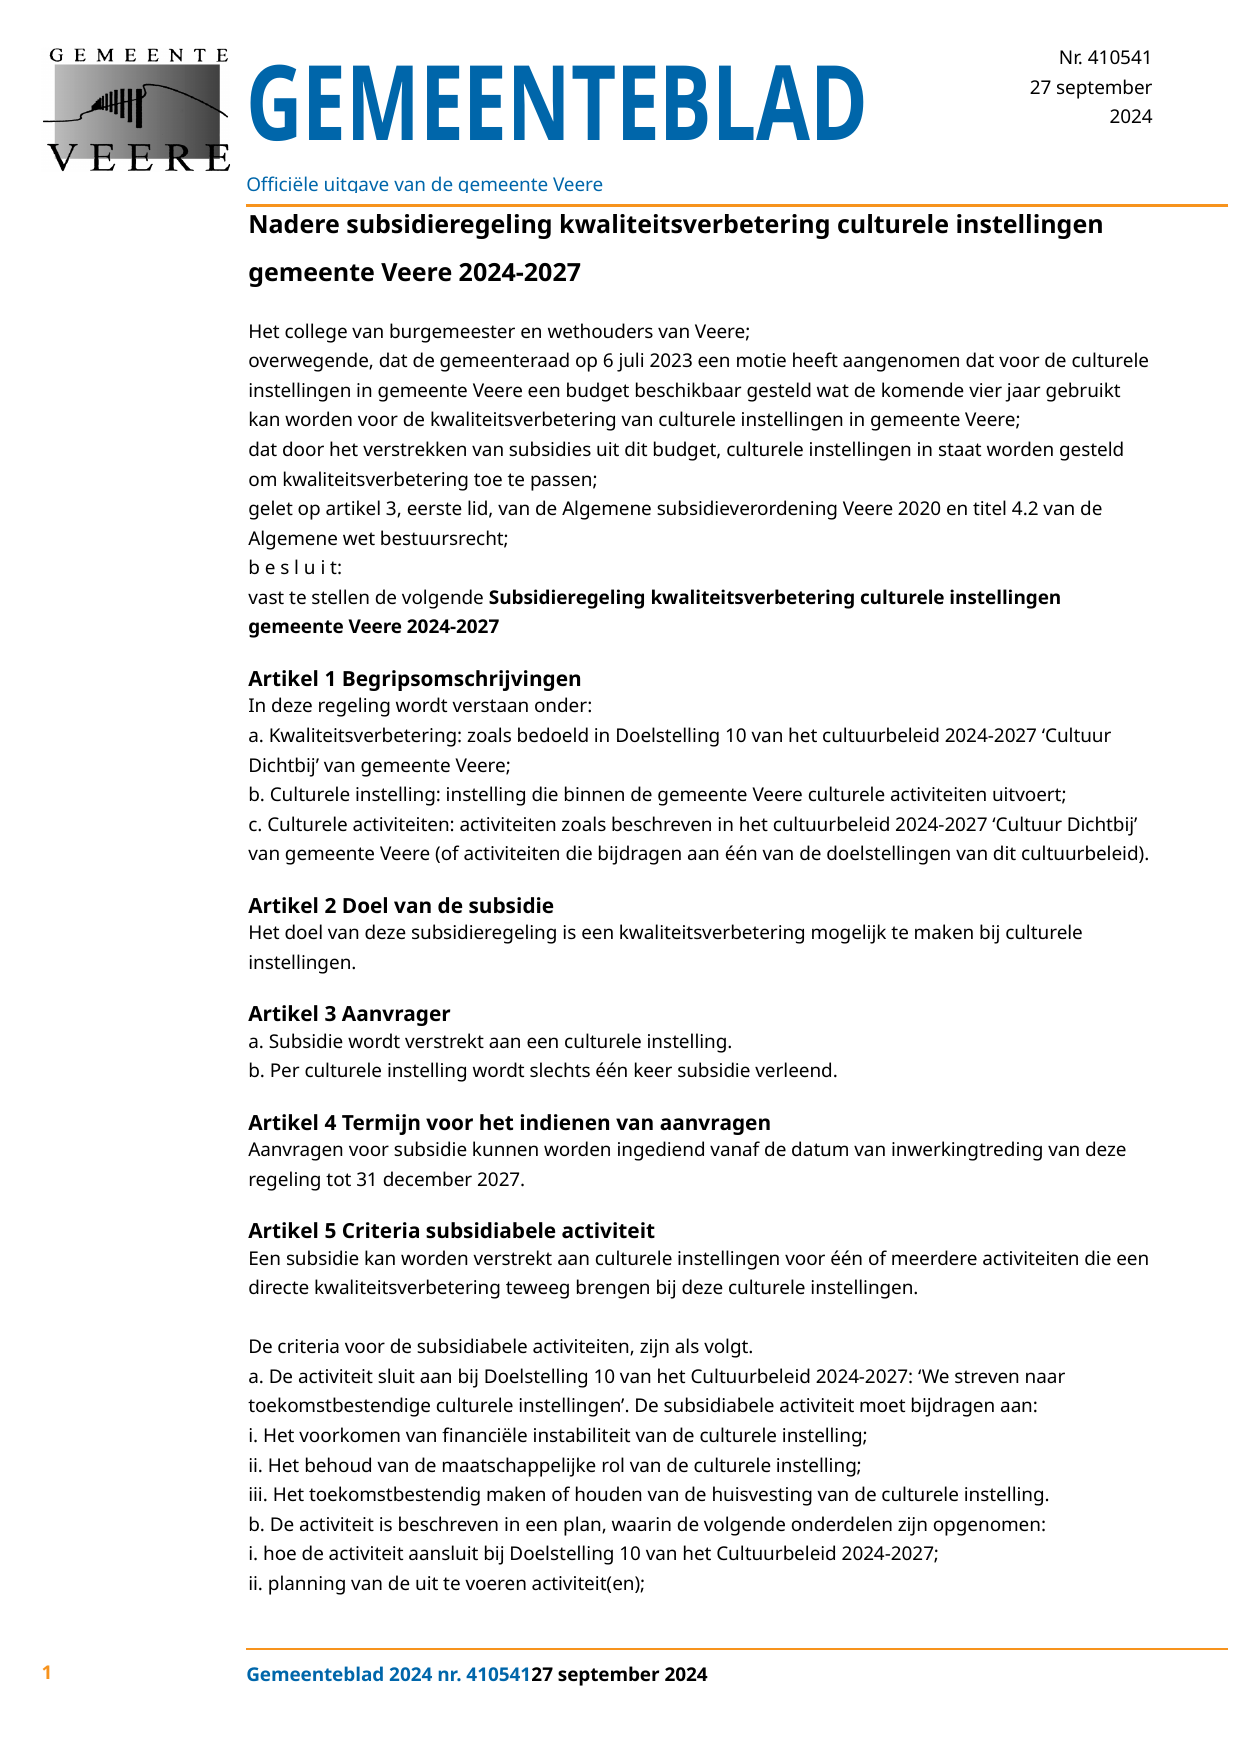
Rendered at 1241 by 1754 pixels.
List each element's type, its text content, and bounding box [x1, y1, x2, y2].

text a. Subsidie wordt verstrekt aan een culturele instelling. [248, 1028, 1152, 1053]
text In deze regeling wordt verstaan onder: [248, 693, 1152, 718]
text overwegende, dat de gemeenteraad op 6 juli 2023 een motie heeft aangenomen dat voor de culturele instellingen in gemeente Veere een budget beschikbaar gesteld wat de komende vier jaar gebruikt kan worden voor de kwaliteitsverbetering van culturele instellingen in gemeente Veere; [248, 347, 1152, 432]
picture [41, 47, 231, 172]
text ii. Het behoud van de maatschappelijke rol van de culturele instelling; [248, 1452, 1152, 1477]
text dat door het verstrekken van subsidies uit dit budget, culturele instellingen in staat worden gesteld om kwaliteitsverbetering toe te passen; [248, 436, 1152, 492]
text a. Kwaliteitsverbetering: zoals bedoeld in Doelstelling 10 van het cultuurbeleid 2024-2027 ‘Cultuur Dichtbij’ van gemeente Veere; [248, 722, 1152, 777]
text b. Per culturele instelling wordt slechts één keer subsidie verleend. [248, 1057, 1152, 1083]
text iii. Het toekomstbestendig maken of houden van de huisvesting van de culturele instelling. [248, 1481, 1152, 1507]
text Artikel 1 Begripsomschrijvingen [248, 664, 1152, 693]
text Artikel 2 Doel van de subsidie [248, 891, 1152, 919]
text i. Het voorkomen van financiële instabiliteit van de culturele instelling; [248, 1422, 1152, 1448]
text a. De activiteit sluit aan bij Doelstelling 10 van het Cultuurbeleid 2024-2027: ‘We streven naar toekomstbestendige culturele instellingen’. De subsidiabele activiteit moet bijdragen aan: [248, 1363, 1152, 1418]
text Aanvragen voor subsidie kunnen worden ingediend vanaf de datum van inwerkingtreding van deze regeling tot 31 december 2027. [248, 1136, 1152, 1192]
text c. Culturele activiteiten: activiteiten zoals beschreven in het cultuurbeleid 2024-2027 ‘Cultuur Dichtbij’ van gemeente Veere (of activiteiten die bijdragen aan één van de doelstellingen van dit cultuurbeleid). [248, 811, 1152, 866]
text Artikel 5 Criteria subsidiabele activiteit [248, 1216, 1152, 1245]
text Artikel 4 Termijn voor het indienen van aanvragen [248, 1108, 1152, 1136]
text vast te stellen de volgende Subsidieregeling kwaliteitsverbetering culturele instellingen gemeente Veere 2024-2027 [248, 584, 1152, 639]
text Het doel van deze subsidieregeling is een kwaliteitsverbetering mogelijk te maken bij culturele instellingen. [248, 919, 1152, 975]
text Een subsidie kan worden verstrekt aan culturele instellingen voor één of meerdere activiteiten die een directe kwaliteitsverbetering teweeg brengen bij deze culturele instellingen. [248, 1245, 1152, 1300]
text b e s l u i t: [248, 554, 1152, 580]
text gelet op artikel 3, eerste lid, van de Algemene subsidieverordening Veere 2020 en titel 4.2 van de Algemene wet bestuursrecht; [248, 495, 1152, 551]
text Nadere subsidieregeling kwaliteitsverbetering culturele instellingen gemeente Veere 2024-2027 [248, 207, 1152, 288]
text b. Culturele instelling: instelling die binnen de gemeente Veere culturele activiteiten uitvoert; [248, 781, 1152, 807]
text Het college van burgemeester en wethouders van Veere; [248, 318, 1152, 344]
text i. hoe de activiteit aansluit bij Doelstelling 10 van het Cultuurbeleid 2024-2027; [248, 1541, 1152, 1566]
text b. De activiteit is beschreven in een plan, waarin de volgende onderdelen zijn opgenomen: [248, 1511, 1152, 1537]
text De criteria voor de subsidiabele activiteiten, zijn als volgt. [248, 1333, 1152, 1359]
text Artikel 3 Aanvrager [248, 999, 1152, 1028]
text ii. planning van de uit te voeren activiteit(en); [248, 1570, 1152, 1596]
